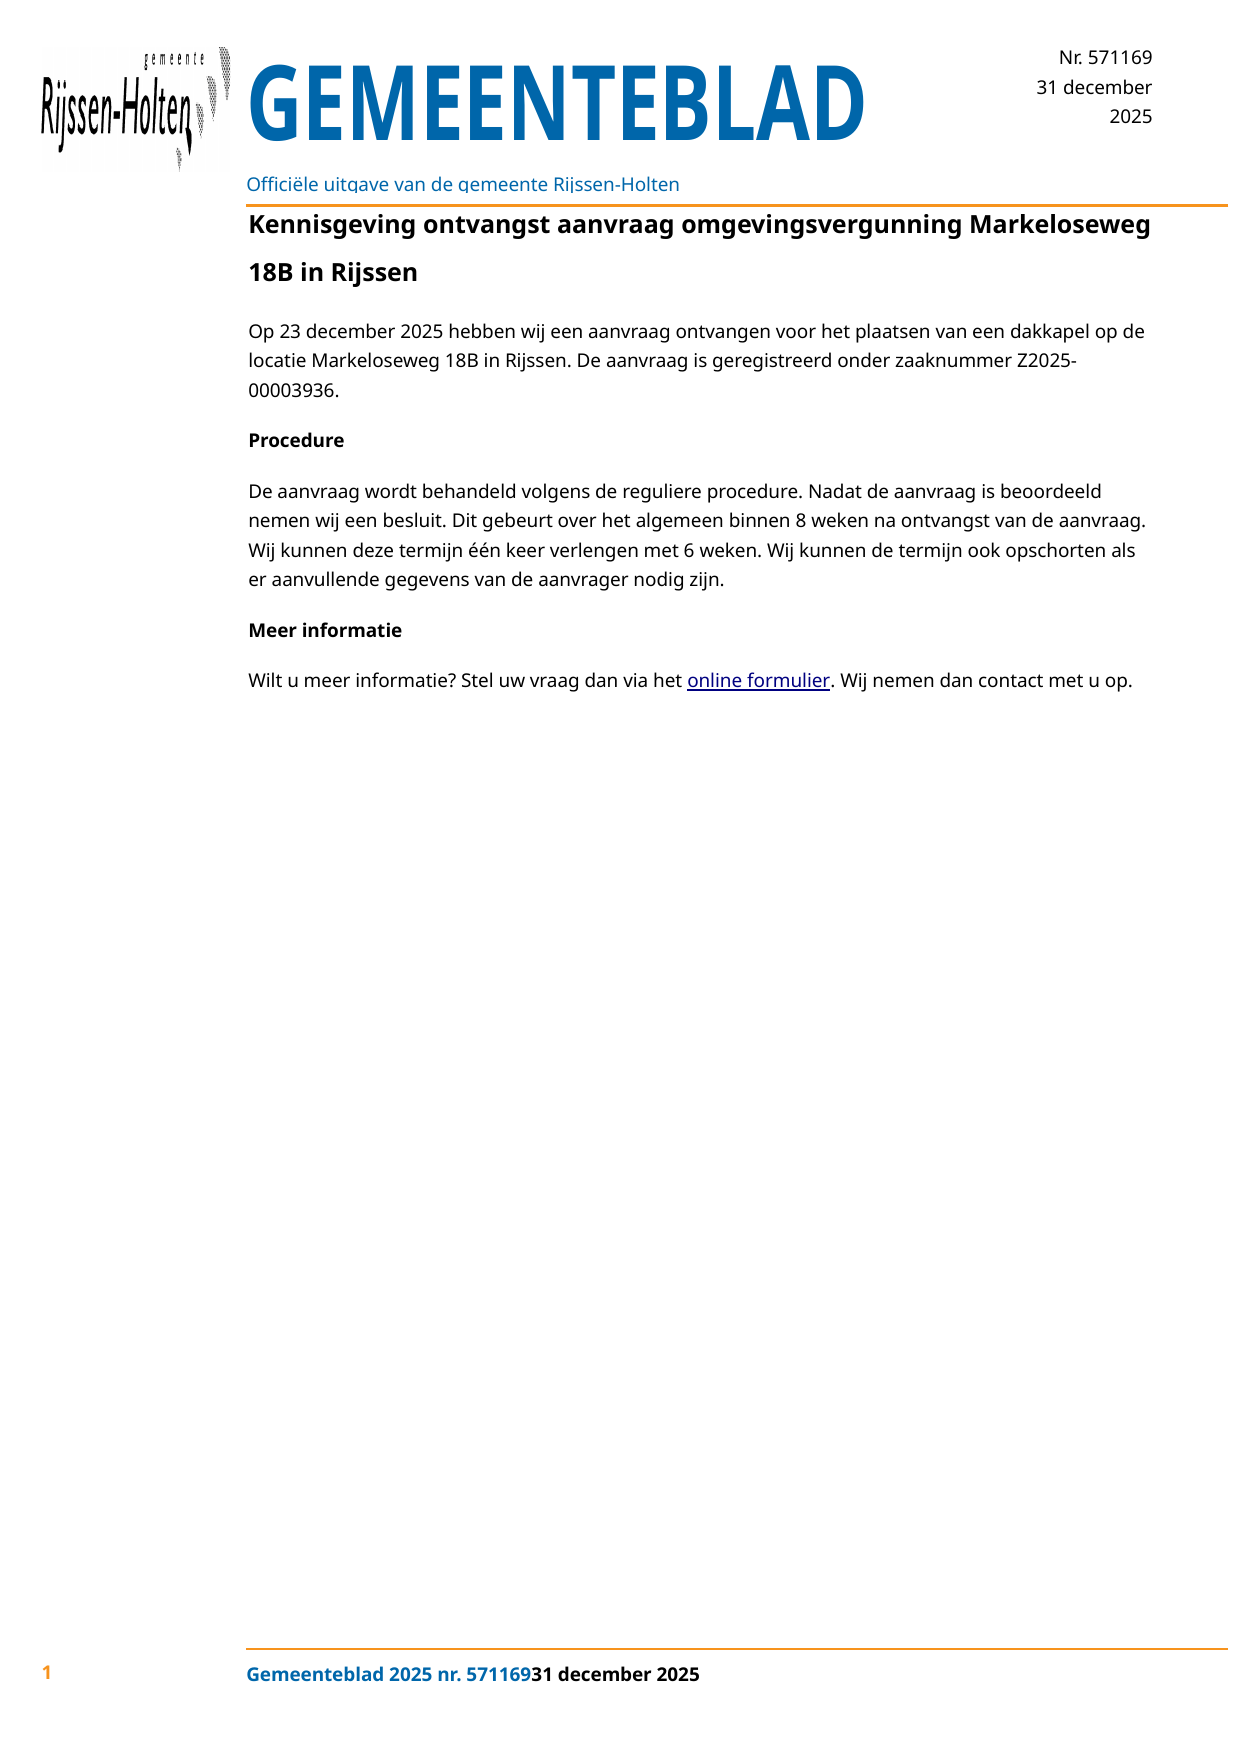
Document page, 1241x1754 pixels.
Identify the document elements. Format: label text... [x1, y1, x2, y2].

text Procedure [248, 427, 1152, 453]
text Wilt u meer informatie? Stel uw vraag dan via het online formulier. Wij nemen dan contact met u op. [248, 667, 1152, 693]
text Kennisgeving ontvangst aanvraag omgevingsvergunning Markeloseweg 18B in Rijssen [248, 207, 1152, 288]
text De aanvraag wordt behandeld volgens de reguliere procedure. Nadat de aanvraag is beoordeeld nemen wij een besluit. Dit gebeurt over het algemeen binnen 8 weken na ontvangst van de aanvraag. Wij kunnen deze termijn één keer verlengen met 6 weken. Wij kunnen de termijn ook opschorten als er aanvullende gegevens van de aanvrager nodig zijn. [248, 478, 1152, 592]
text Op 23 december 2025 hebben wij een aanvraag ontvangen voor het plaatsen van een dakkapel op de locatie Markeloseweg 18B in Rijssen. De aanvraag is geregistreerd onder zaaknummer Z2025-00003936. [248, 318, 1152, 403]
text Meer informatie [248, 617, 1152, 643]
picture [41, 47, 231, 172]
